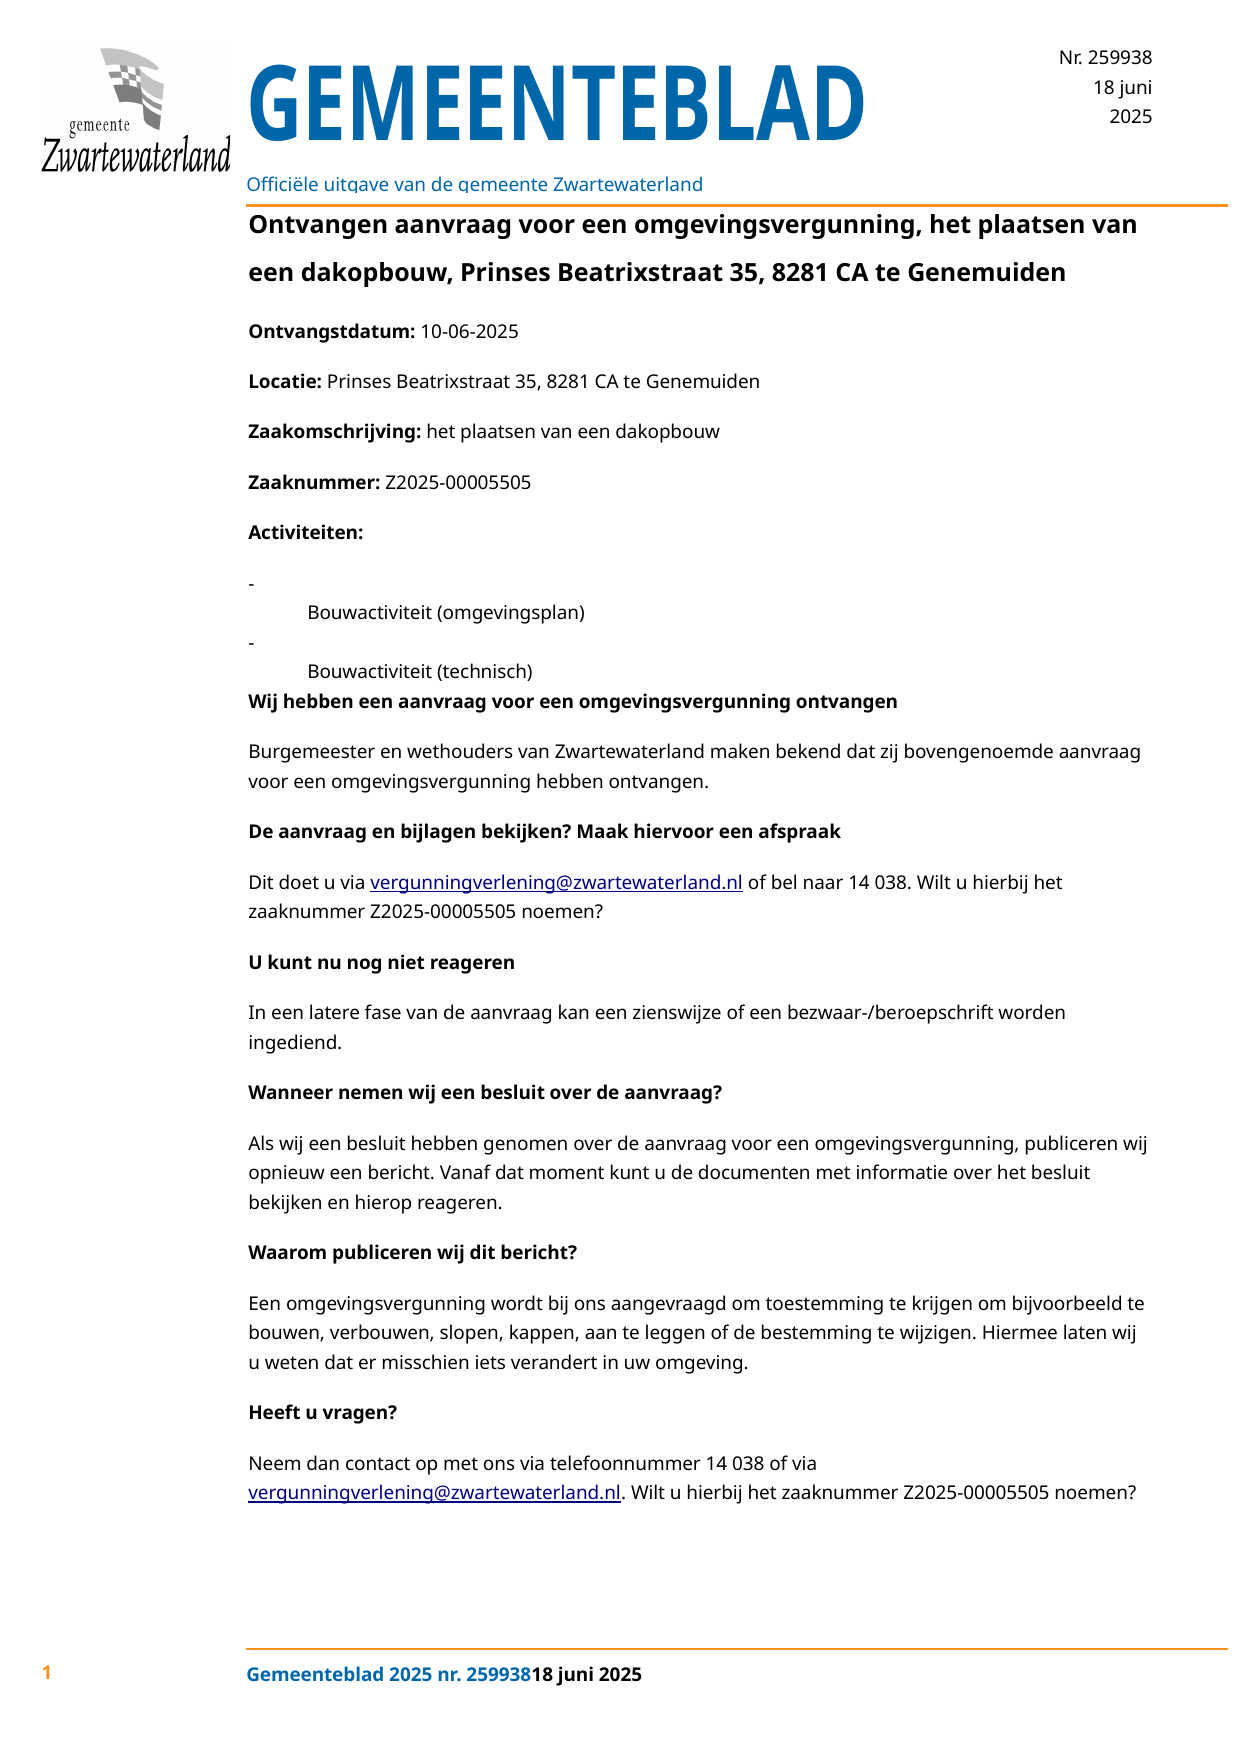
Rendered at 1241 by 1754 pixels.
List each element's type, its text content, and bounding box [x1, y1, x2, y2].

text Heeft u vragen? [248, 1399, 1152, 1425]
list Bouwactiviteit (omgevingsplan) [248, 599, 1152, 625]
text Neem dan contact op met ons via telefoonnummer 14 038 of via vergunningverlening@zwartewaterland.nl. Wilt u hierbij het zaaknummer Z2025-00005505 noemen? [248, 1450, 1152, 1505]
text Burgemeester en wethouders van Zwartewaterland maken bekend dat zij bovengenoemde aanvraag voor een omgevingsvergunning hebben ontvangen. [248, 739, 1152, 794]
text Wanneer nemen wij een besluit over de aanvraag? [248, 1079, 1152, 1105]
text Activiteiten: [248, 519, 1152, 545]
text Als wij een besluit hebben genomen over de aanvraag voor een omgevingsvergunning, publiceren wij opnieuw een bericht. Vanaf dat moment kunt u de documenten met informatie over het besluit bekijken en hierop reageren. [248, 1130, 1152, 1215]
text U kunt nu nog niet reageren [248, 949, 1152, 975]
text Dit doet u via vergunningverlening@zwartewaterland.nl of bel naar 14 038. Wilt u hierbij het zaaknummer Z2025-00005505 noemen? [248, 869, 1152, 924]
text Wij hebben een aanvraag voor een omgevingsvergunning ontvangen [248, 688, 1152, 714]
text Locatie: Prinses Beatrixstraat 35, 8281 CA te Genemuiden [248, 368, 1152, 394]
text Zaakomschrijving: het plaatsen van een dakopbouw [248, 419, 1152, 444]
text Ontvangen aanvraag voor een omgevingsvergunning, het plaatsen van een dakopbouw, Prinses Beatrixstraat 35, 8281 CA te Genemuiden [248, 207, 1152, 288]
text Een omgevingsvergunning wordt bij ons aangevraagd om toestemming te krijgen om bijvoorbeeld te bouwen, verbouwen, slopen, kappen, aan te leggen of de bestemming te wijzigen. Hiermee laten wij u weten dat er misschien iets verandert in uw omgeving. [248, 1290, 1152, 1375]
text Waarom publiceren wij dit bericht? [248, 1239, 1152, 1265]
text Ontvangstdatum: 10-06-2025 [248, 318, 1152, 344]
text In een latere fase van de aanvraag kan een zienswijze of een bezwaar-/beroepschrift worden ingediend. [248, 999, 1152, 1055]
text Zaaknummer: Z2025-00005505 [248, 469, 1152, 495]
list Bouwactiviteit (technisch) [248, 659, 1152, 684]
text De aanvraag en bijlagen bekijken? Maak hiervoor een afspraak [248, 819, 1152, 844]
picture [41, 47, 231, 172]
